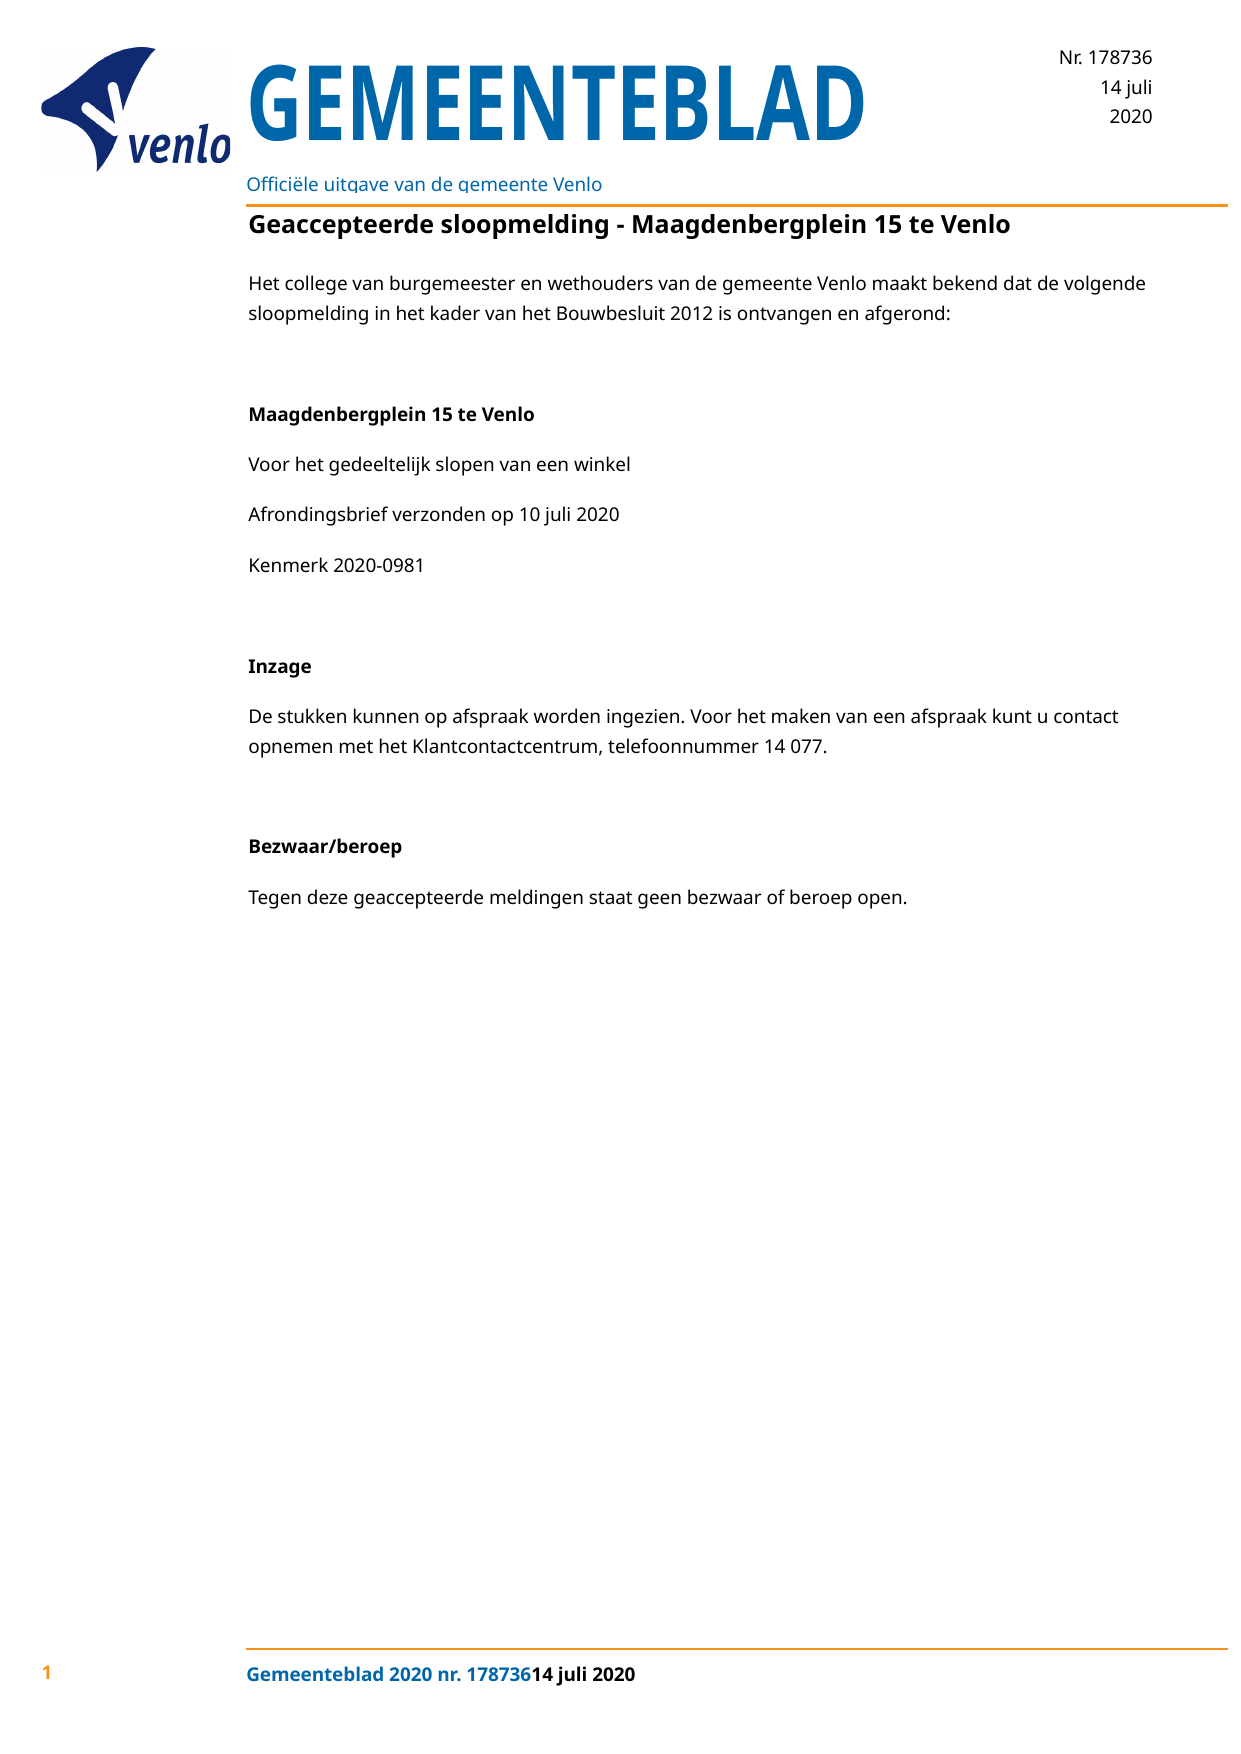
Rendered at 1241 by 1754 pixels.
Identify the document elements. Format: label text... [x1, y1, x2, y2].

text Afrondingsbrief verzonden op 10 juli 2020 [248, 502, 1152, 527]
text Maagdenbergplein 15 te Venlo [248, 401, 1152, 426]
text Kenmerk 2020-0981 [248, 552, 1152, 578]
text Geaccepteerde sloopmelding - Maagdenbergplein 15 te Venlo [248, 207, 1152, 241]
text Voor het gedeeltelijk slopen van een winkel [248, 451, 1152, 477]
text Bezwaar/beroep [248, 834, 1152, 859]
text Het college van burgemeester en wethouders van de gemeente Venlo maakt bekend dat de volgende sloopmelding in het kader van het Bouwbesluit 2012 is ontvangen en afgerond: [248, 270, 1152, 326]
text Inzage [248, 653, 1152, 678]
text De stukken kunnen op afspraak worden ingezien. Voor het maken van een afspraak kunt u contact opnemen met het Klantcontactcentrum, telefoonnummer 14 077. [248, 703, 1152, 758]
picture [41, 47, 231, 172]
text Tegen deze geaccepteerde meldingen staat geen bezwaar of beroep open. [248, 884, 1152, 910]
